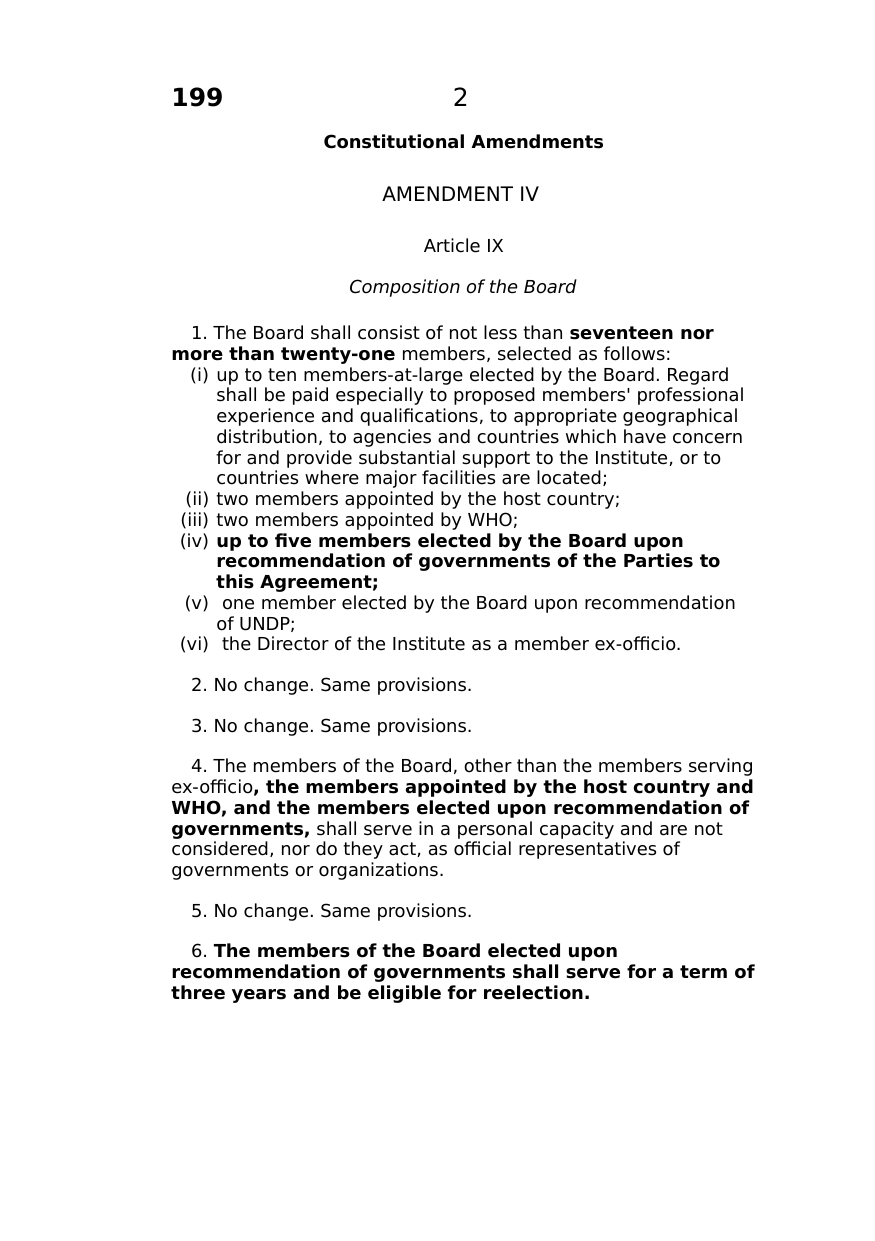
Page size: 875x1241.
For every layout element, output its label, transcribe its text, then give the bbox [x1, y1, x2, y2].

text (i) up to ten members-at-large elected by the Board. Regard shall be paid especially to proposed members' professional experience and qualifications, to appropriate geographical distribution, to agencies and countries which have concern for and provide substantial support to the Institute, or to countries where major facilities are located; [171, 364, 756, 489]
subtitle AMENDMENT IV [171, 183, 756, 206]
text 6. The members of the Board elected upon recommendation of governments shall serve for a term of three years and be eligible for reelection. [171, 941, 756, 1003]
text 2. No change. Same provisions. [171, 675, 756, 696]
text 1. The Board shall consist of not less than seventeen nor more than twenty-one members, selected as follows: [171, 323, 756, 364]
subtitle Constitutional Amendments [171, 132, 756, 153]
text (v) one member elected by the Board upon recommendation of UNDP; [171, 593, 756, 634]
subtitle Article IX Composition of the Board [171, 236, 756, 298]
text 5. No change. Same provisions. [171, 901, 756, 921]
text (vi) the Director of the Institute as a member ex-officio. [171, 634, 756, 655]
text 4. The members of the Board, other than the members serving ex-officio, the members appointed by the host country and WHO, and the members elected upon recommendation of governments, shall serve in a personal capacity and are not considered, nor do they act, as official representatives of governments or organizations. [171, 756, 756, 881]
text (ii) two members appointed by the host country; [171, 489, 756, 510]
text (iv) up to five members elected by the Board upon recommendation of governments of the Parties to this Agreement; [171, 530, 756, 593]
text (iii) two members appointed by WHO; [171, 510, 756, 530]
text 3. No change. Same provisions. [171, 716, 756, 736]
